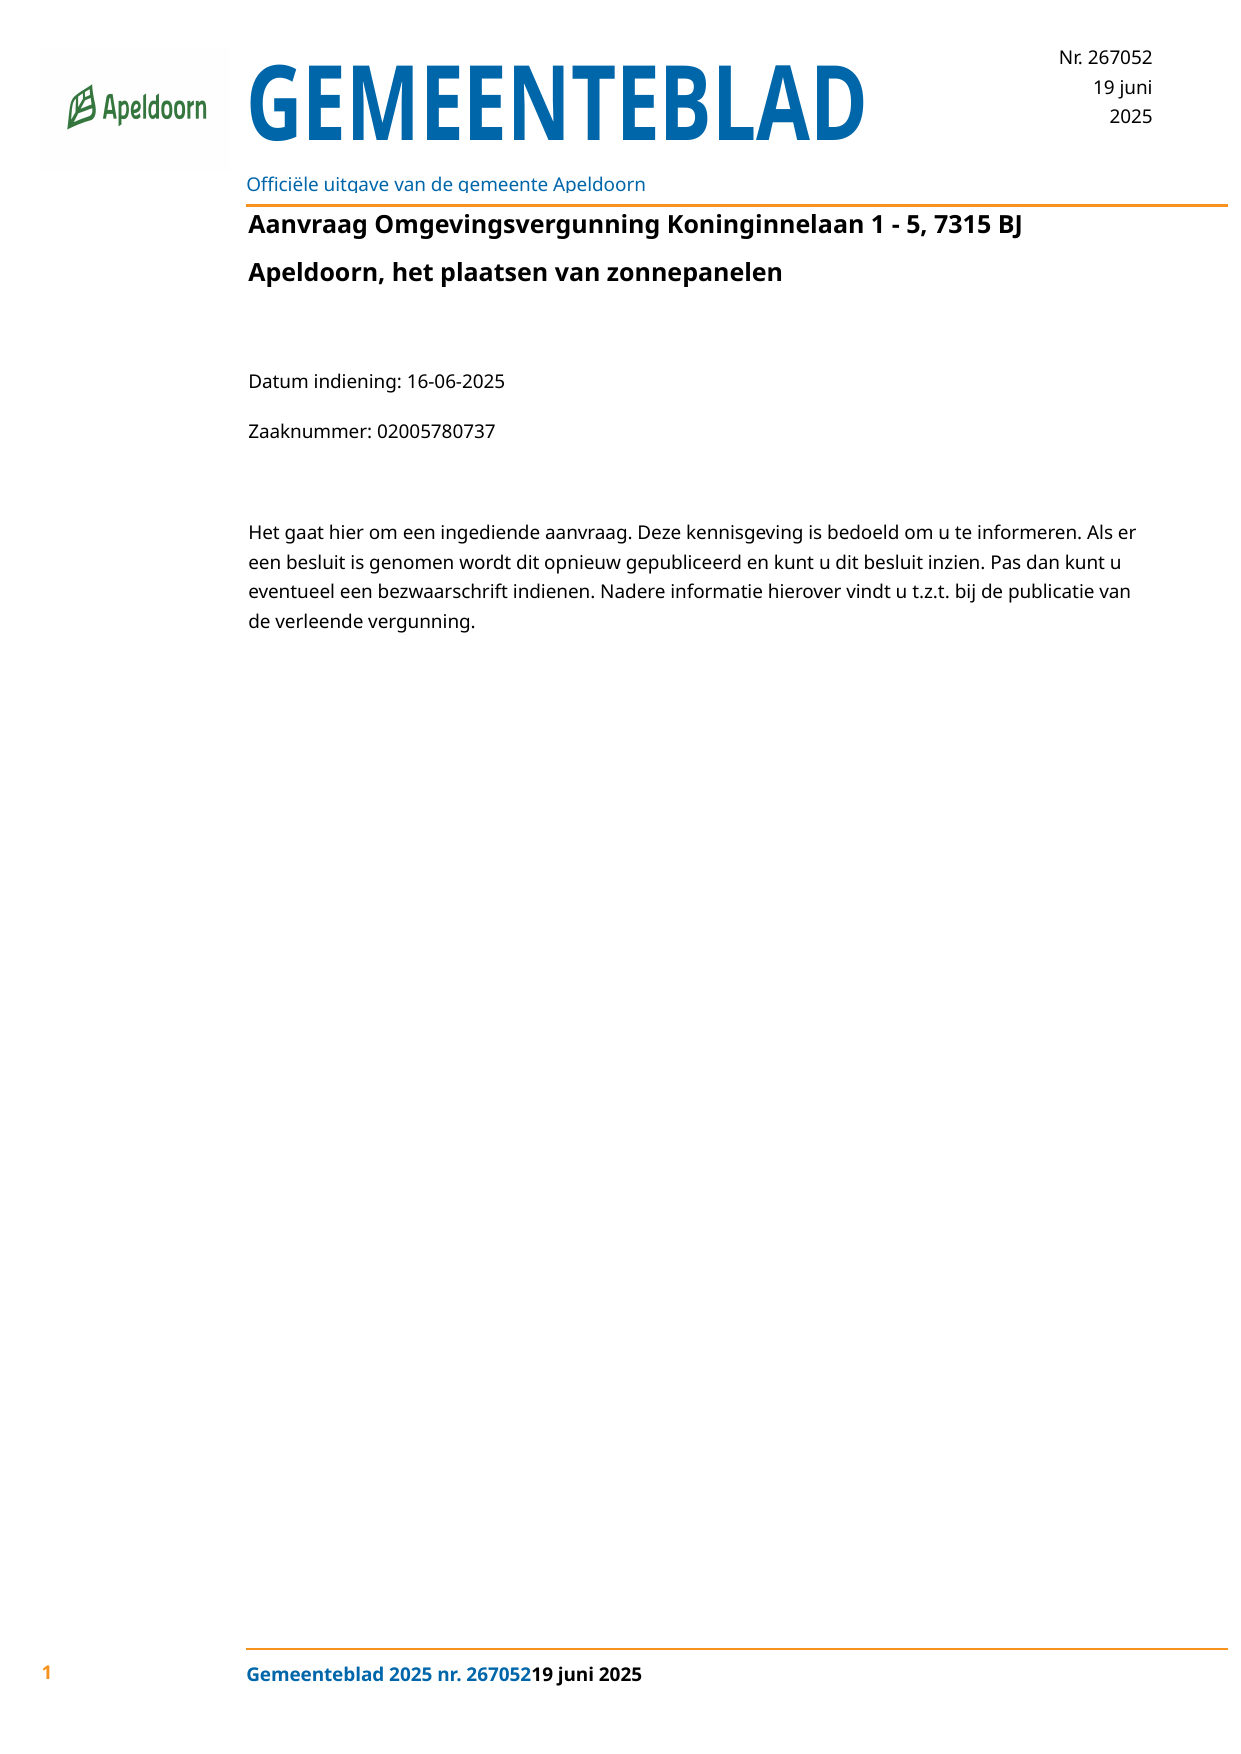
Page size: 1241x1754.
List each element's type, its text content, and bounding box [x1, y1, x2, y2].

text Zaaknummer: 02005780737 [248, 419, 1152, 444]
picture [41, 47, 231, 172]
text Het gaat hier om een ingediende aanvraag. Deze kennisgeving is bedoeld om u te informeren. Als er een besluit is genomen wordt dit opnieuw gepubliceerd en kunt u dit besluit inzien. Pas dan kunt u eventueel een bezwaarschrift indienen. Nadere informatie hierover vindt u t.z.t. bij de publicatie van de verleende vergunning. [248, 519, 1152, 634]
text Aanvraag Omgevingsvergunning Koninginnelaan 1 - 5, 7315 BJ Apeldoorn, het plaatsen van zonnepanelen [248, 207, 1152, 288]
text Datum indiening: 16-06-2025 [248, 368, 1152, 394]
